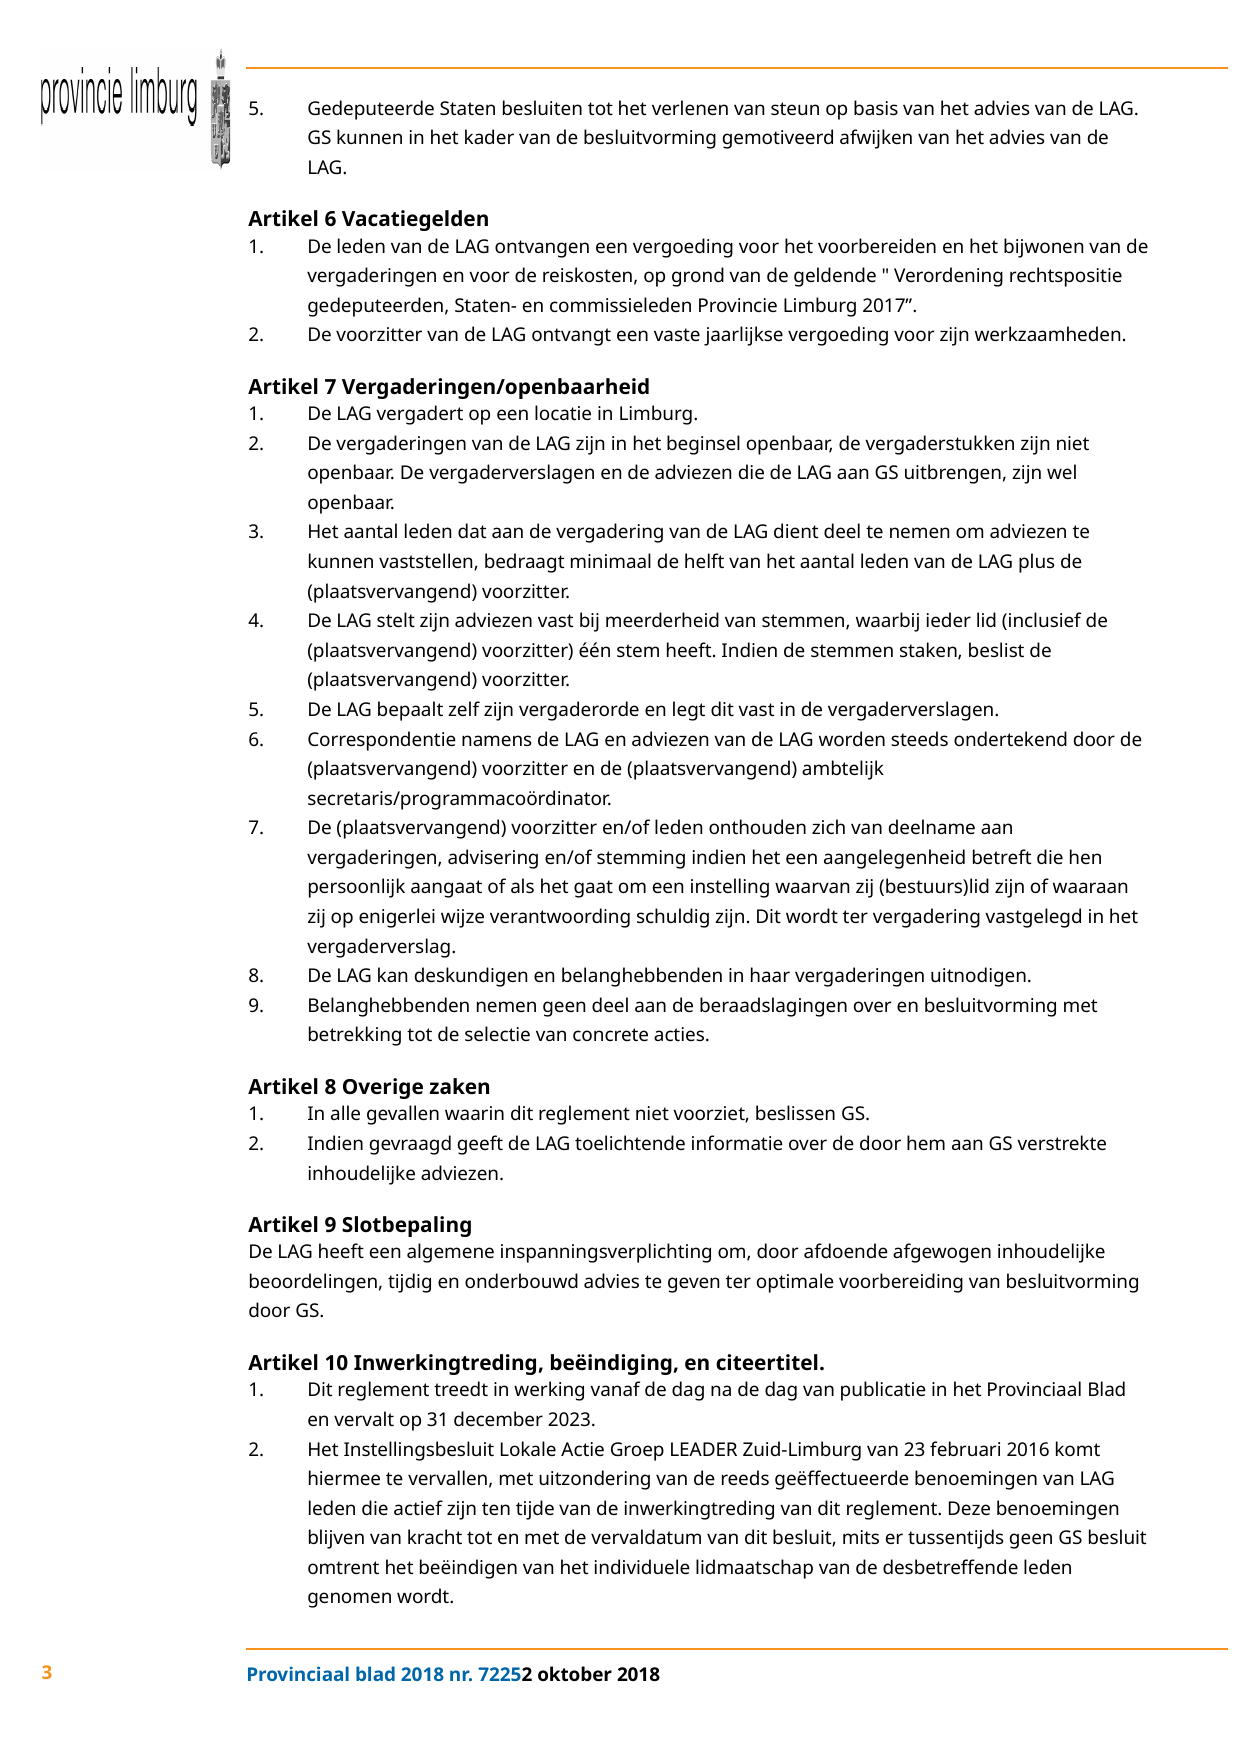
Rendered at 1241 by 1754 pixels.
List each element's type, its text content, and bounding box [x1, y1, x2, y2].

text Artikel 6 Vacatiegelden [248, 204, 1152, 233]
picture [41, 47, 231, 172]
list Dit reglement treedt in werking vanaf de dag na de dag van publicatie in het Provinciaal Blad en vervalt op 31 december 2023. [248, 1377, 1152, 1432]
list De LAG kan deskundigen en belanghebbenden in haar vergaderingen uitnodigen. [248, 962, 1152, 988]
list De (plaatsvervangend) voorzitter en/of leden onthouden zich van deelname aan vergaderingen, advisering en/of stemming indien het een aangelegenheid betreft die hen persoonlijk aangaat of als het gaat om een instelling waarvan zij (bestuurs)lid zijn of waaraan zij op enigerlei wijze verantwoording schuldig zijn. Dit wordt ter vergadering vastgelegd in het vergaderverslag. [248, 814, 1152, 959]
list In alle gevallen waarin dit reglement niet voorziet, beslissen GS. [248, 1101, 1152, 1126]
list De LAG stelt zijn adviezen vast bij meerderheid van stemmen, waarbij ieder lid (inclusief de (plaatsvervangend) voorzitter) één stem heeft. Indien de stemmen staken, beslist de (plaatsvervangend) voorzitter. [248, 607, 1152, 692]
list De voorzitter van de LAG ontvangt een vaste jaarlijkse vergoeding voor zijn werkzaamheden. [248, 322, 1152, 347]
text Artikel 9 Slotbepaling [248, 1210, 1152, 1238]
list Indien gevraagd geeft de LAG toelichtende informatie over de door hem aan GS verstrekte inhoudelijke adviezen. [248, 1130, 1152, 1185]
text Artikel 8 Overige zaken [248, 1072, 1152, 1101]
text Artikel 7 Vergaderingen/openbaarheid [248, 372, 1152, 400]
list De LAG vergadert op een locatie in Limburg. [248, 400, 1152, 426]
text Artikel 10 Inwerkingtreding, beëindiging, en citeertitel. [248, 1348, 1152, 1377]
list Gedeputeerde Staten besluiten tot het verlenen van steun op basis van het advies van de LAG. GS kunnen in het kader van de besluitvorming gemotiveerd afwijken van het advies van de LAG. [248, 95, 1152, 180]
list Het Instellingsbesluit Lokale Actie Groep LEADER Zuid-Limburg van 23 februari 2016 komt hiermee te vervallen, met uitzondering van de reeds geëffectueerde benoemingen van LAG leden die actief zijn ten tijde van de inwerkingtreding van dit reglement. Deze benoemingen blijven van kracht tot en met de vervaldatum van dit besluit, mits er tussentijds geen GS besluit omtrent het beëindigen van het individuele lidmaatschap van de desbetreffende leden genomen wordt. [248, 1436, 1152, 1609]
list De leden van de LAG ontvangen een vergoeding voor het voorbereiden en het bijwonen van de vergaderingen en voor de reiskosten, op grond van de geldende " Verordening rechtspositie gedeputeerden, Staten- en commissieleden Provincie Limburg 2017”. [248, 233, 1152, 318]
list Correspondentie namens de LAG en adviezen van de LAG worden steeds ondertekend door de (plaatsvervangend) voorzitter en de (plaatsvervangend) ambtelijk secretaris/programmacoördinator. [248, 726, 1152, 811]
list Belanghebbenden nemen geen deel aan de beraadslagingen over en besluitvorming met betrekking tot de selectie van concrete acties. [248, 992, 1152, 1047]
list De LAG bepaalt zelf zijn vergaderorde en legt dit vast in de vergaderverslagen. [248, 696, 1152, 722]
text De LAG heeft een algemene inspanningsverplichting om, door afdoende afgewogen inhoudelijke beoordelingen, tijdig en onderbouwd advies te geven ter optimale voorbereiding van besluitvorming door GS. [248, 1238, 1152, 1323]
list Het aantal leden dat aan de vergadering van de LAG dient deel te nemen om adviezen te kunnen vaststellen, bedraagt minimaal de helft van het aantal leden van de LAG plus de (plaatsvervangend) voorzitter. [248, 519, 1152, 604]
list De vergaderingen van de LAG zijn in het beginsel openbaar, de vergaderstukken zijn niet openbaar. De vergaderverslagen en de adviezen die de LAG aan GS uitbrengen, zijn wel openbaar. [248, 430, 1152, 515]
